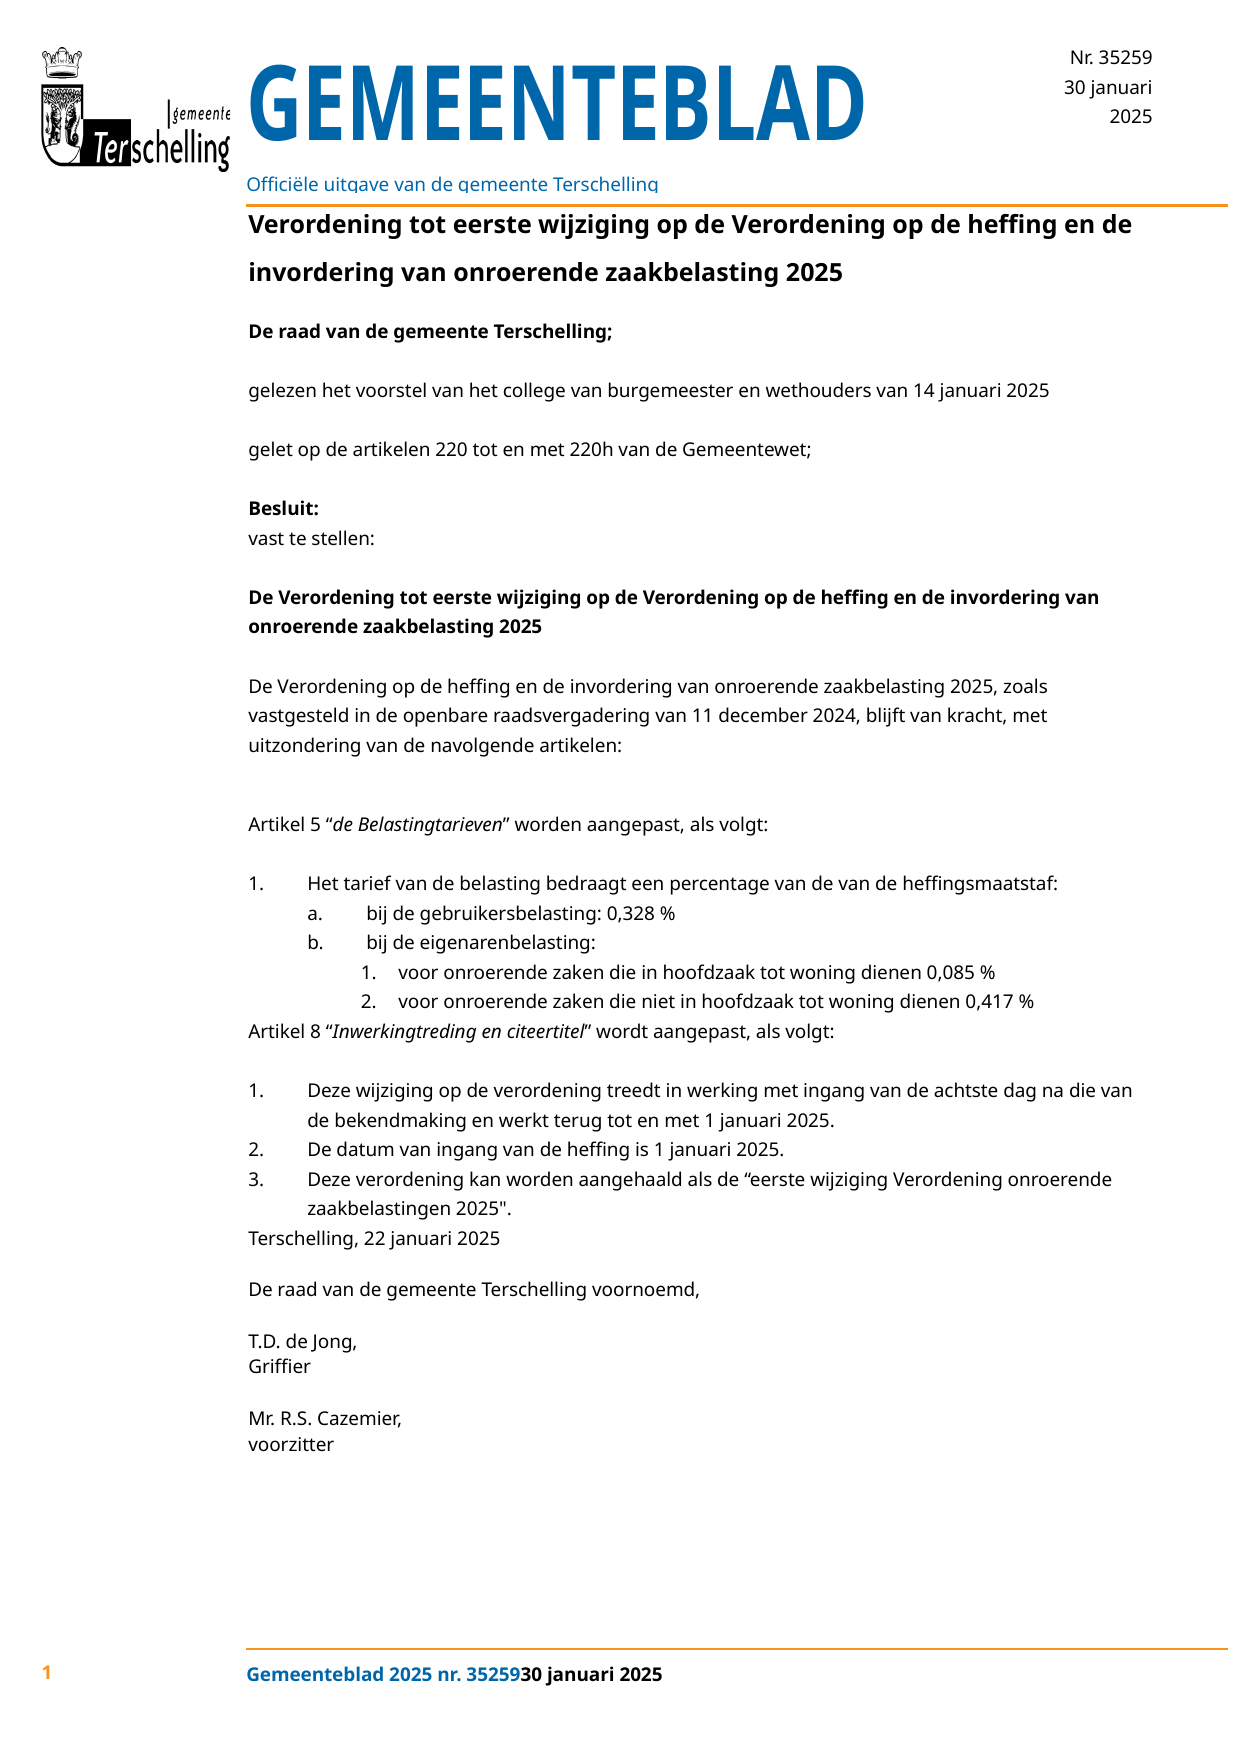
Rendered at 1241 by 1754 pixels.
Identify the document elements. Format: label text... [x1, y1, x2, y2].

text Artikel 8 “Inwerkingtreding en citeertitel” wordt aangepast, als volgt: [248, 1018, 1152, 1044]
list bij de gebruikersbelasting: 0,328 % [307, 900, 1152, 925]
list Deze wijziging op de verordening treedt in werking met ingang van de achtste dag na die van de bekendmaking en werkt terug tot en met 1 januari 2025. [248, 1077, 1152, 1132]
text De Verordening tot eerste wijziging op de Verordening op de heffing en de invordering van onroerende zaakbelasting 2025 [248, 584, 1152, 639]
list voor onroerende zaken die niet in hoofdzaak tot woning dienen 0,417 % [361, 988, 1152, 1014]
text Griffier [248, 1354, 1152, 1379]
text Besluit: [248, 495, 1152, 521]
text Verordening tot eerste wijziging op de Verordening op de heffing en de invordering van onroerende zaakbelasting 2025 [248, 207, 1152, 288]
list Het tarief van de belasting bedraagt een percentage van de van de heffingsmaatstaf: [248, 870, 1152, 896]
picture [41, 47, 231, 172]
text vast te stellen: [248, 525, 1152, 551]
text gelezen het voorstel van het college van burgemeester en wethouders van 14 januari 2025 [248, 377, 1152, 403]
text Terschelling, 22 januari 2025 [248, 1225, 1152, 1251]
list bij de eigenarenbelasting: [307, 929, 1152, 955]
list voor onroerende zaken die in hoofdzaak tot woning dienen 0,085 % [361, 959, 1152, 984]
text De raad van de gemeente Terschelling; [248, 318, 1152, 344]
text Mr. R.S. Cazemier, [248, 1405, 1152, 1431]
list Deze verordening kan worden aangehaald als de “eerste wijziging Verordening onroerende zaakbelastingen 2025". [248, 1166, 1152, 1221]
text gelet op de artikelen 220 tot en met 220h van de Gemeentewet; [248, 436, 1152, 462]
text T.D. de Jong, [248, 1328, 1152, 1354]
text voorzitter [248, 1431, 1152, 1457]
text Artikel 5 “de Belastingtarieven” worden aangepast, als volgt: [248, 811, 1152, 837]
text De Verordening op de heffing en de invordering van onroerende zaakbelasting 2025, zoals vastgesteld in de openbare raadsvergadering van 11 december 2024, blijft van kracht, met uitzondering van de navolgende artikelen: [248, 673, 1152, 758]
text De raad van de gemeente Terschelling voornoemd, [248, 1277, 1152, 1302]
list De datum van ingang van de heffing is 1 januari 2025. [248, 1136, 1152, 1162]
